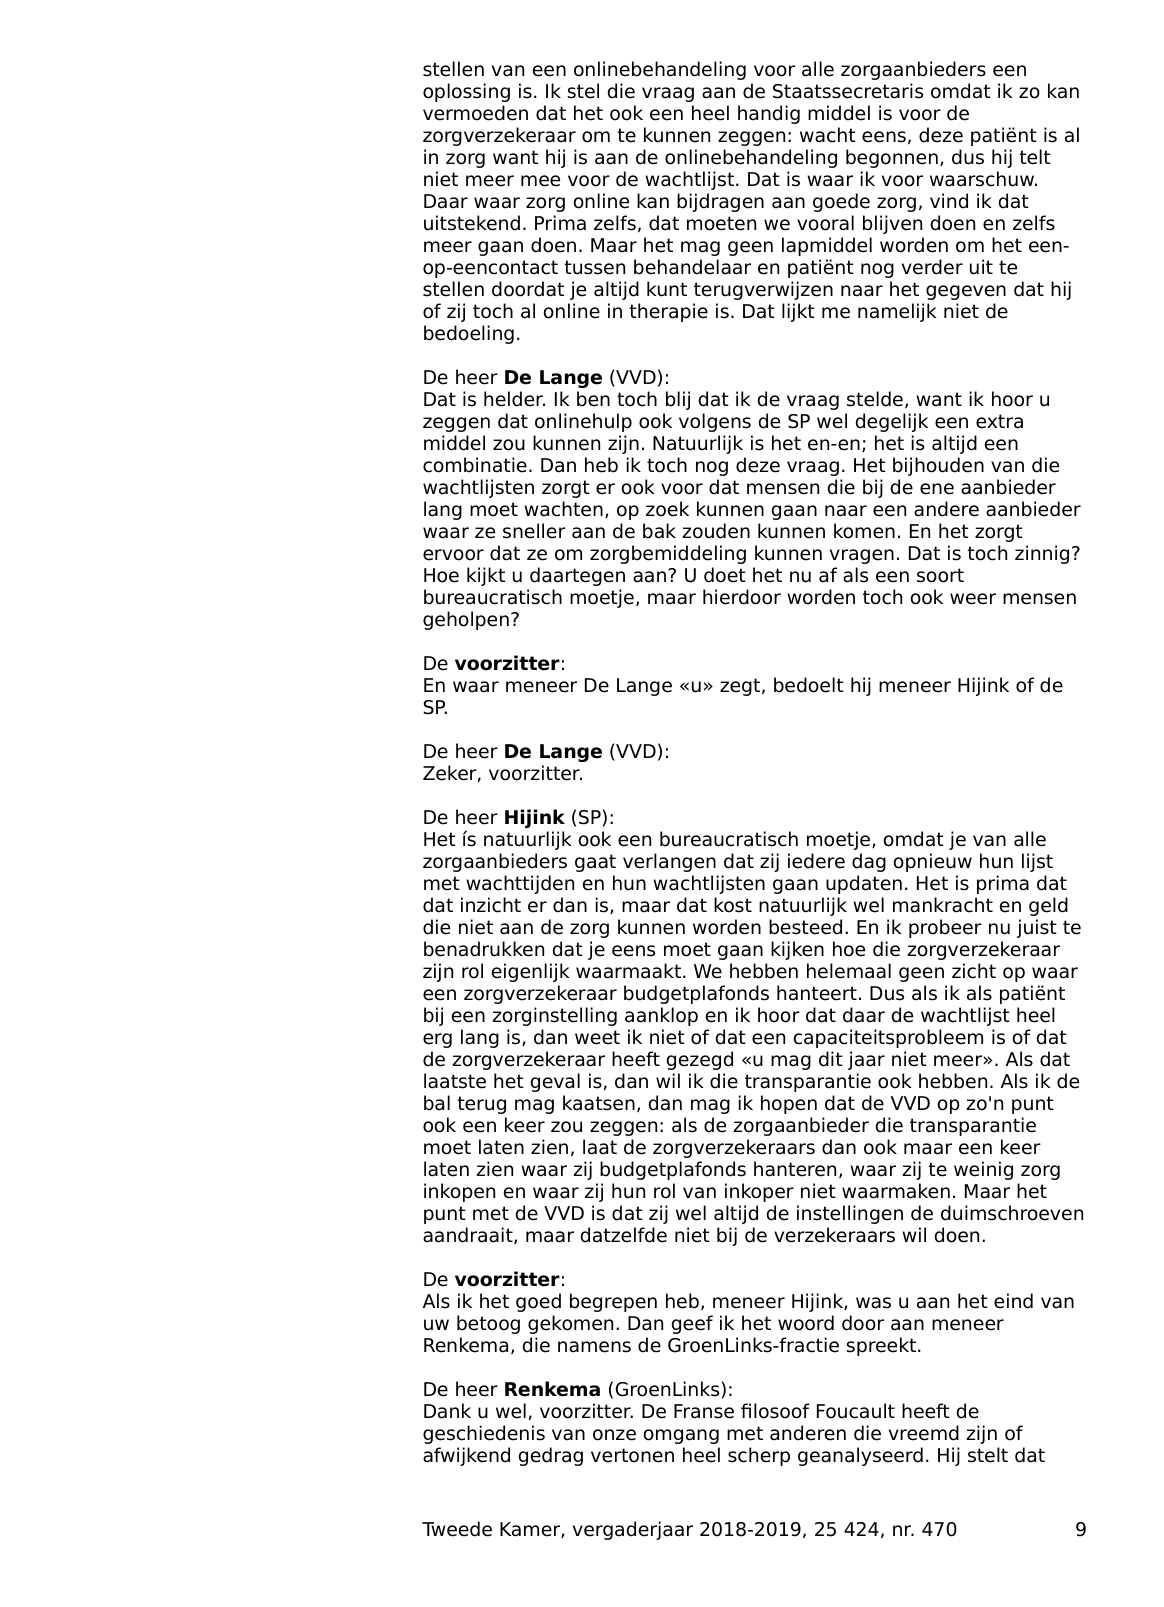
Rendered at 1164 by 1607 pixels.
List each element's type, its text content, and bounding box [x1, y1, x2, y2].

text De heer Hijink (SP): [422, 807, 1087, 829]
text Zeker, voorzitter. [422, 763, 1087, 785]
text De voorzitter: [422, 1269, 1087, 1291]
text Het ís natuurlijk ook een bureaucratisch moetje, omdat je van alle zorgaanbieders gaat verlangen dat zij iedere dag opnieuw hun lijst met wachttijden en hun wachtlijsten gaan updaten. Het is prima dat dat inzicht er dan is, maar dat kost natuurlijk wel mankracht en geld die niet aan de zorg kunnen worden besteed. En ik probeer nu juist te benadrukken dat je eens moet gaan kijken hoe die zorgverzekeraar zijn rol eigenlijk waarmaakt. We hebben helemaal geen zicht op waar een zorgverzekeraar budgetplafonds hanteert. Dus als ik als patiënt bij een zorginstelling aanklop en ik hoor dat daar de wachtlijst heel erg lang is, dan weet ik niet of dat een capaciteitsprobleem is of dat de zorgverzekeraar heeft gezegd «u mag dit jaar niet meer». Als dat laatste het geval is, dan wil ik die transparantie ook hebben. Als ik de bal terug mag kaatsen, dan mag ik hopen dat de VVD op zo'n punt ook een keer zou zeggen: als de zorgaanbieder die transparantie moet laten zien, laat de zorgverzekeraars dan ook maar een keer laten zien waar zij budgetplafonds hanteren, waar zij te weinig zorg inkopen en waar zij hun rol van inkoper niet waarmaken. Maar het punt met de VVD is dat zij wel altijd de instellingen de duimschroeven aandraait, maar datzelfde niet bij de verzekeraars wil doen. [422, 829, 1087, 1247]
text Als ik het goed begrepen heb, meneer Hijink, was u aan het eind van uw betoog gekomen. Dan geef ik het woord door aan meneer Renkema, die namens de GroenLinks-fractie spreekt. [422, 1291, 1087, 1357]
text stellen van een onlinebehandeling voor alle zorgaanbieders een oplossing is. Ik stel die vraag aan de Staatssecretaris omdat ik zo kan vermoeden dat het ook een heel handig middel is voor de zorgverzekeraar om te kunnen zeggen: wacht eens, deze patiënt is al in zorg want hij is aan de onlinebehandeling begonnen, dus hij telt niet meer mee voor de wachtlijst. Dat is waar ik voor waarschuw. Daar waar zorg online kan bijdragen aan goede zorg, vind ik dat uitstekend. Prima zelfs, dat moeten we vooral blijven doen en zelfs meer gaan doen. Maar het mag geen lapmiddel worden om het een-op-eencontact tussen behandelaar en patiënt nog verder uit te stellen doordat je altijd kunt terugverwijzen naar het gegeven dat hij of zij toch al online in therapie is. Dat lijkt me namelijk niet de bedoeling. [422, 59, 1087, 345]
text Dank u wel, voorzitter. De Franse filosoof Foucault heeft de geschiedenis van onze omgang met anderen die vreemd zijn of afwijkend gedrag vertonen heel scherp geanalyseerd. Hij stelt dat [422, 1401, 1087, 1467]
text De heer Renkema (GroenLinks): [422, 1379, 1087, 1401]
text De heer De Lange (VVD): [422, 741, 1087, 763]
text En waar meneer De Lange «u» zegt, bedoelt hij meneer Hijink of de SP. [422, 675, 1087, 719]
text Dat is helder. Ik ben toch blij dat ik de vraag stelde, want ik hoor u zeggen dat onlinehulp ook volgens de SP wel degelijk een extra middel zou kunnen zijn. Natuurlijk is het en-en; het is altijd een combinatie. Dan heb ik toch nog deze vraag. Het bijhouden van die wachtlijsten zorgt er ook voor dat mensen die bij de ene aanbieder lang moet wachten, op zoek kunnen gaan naar een andere aanbieder waar ze sneller aan de bak zouden kunnen komen. En het zorgt ervoor dat ze om zorgbemiddeling kunnen vragen. Dat is toch zinnig? Hoe kijkt u daartegen aan? U doet het nu af als een soort bureaucratisch moetje, maar hierdoor worden toch ook weer mensen geholpen? [422, 389, 1087, 631]
text De heer De Lange (VVD): [422, 367, 1087, 389]
text De voorzitter: [422, 653, 1087, 675]
